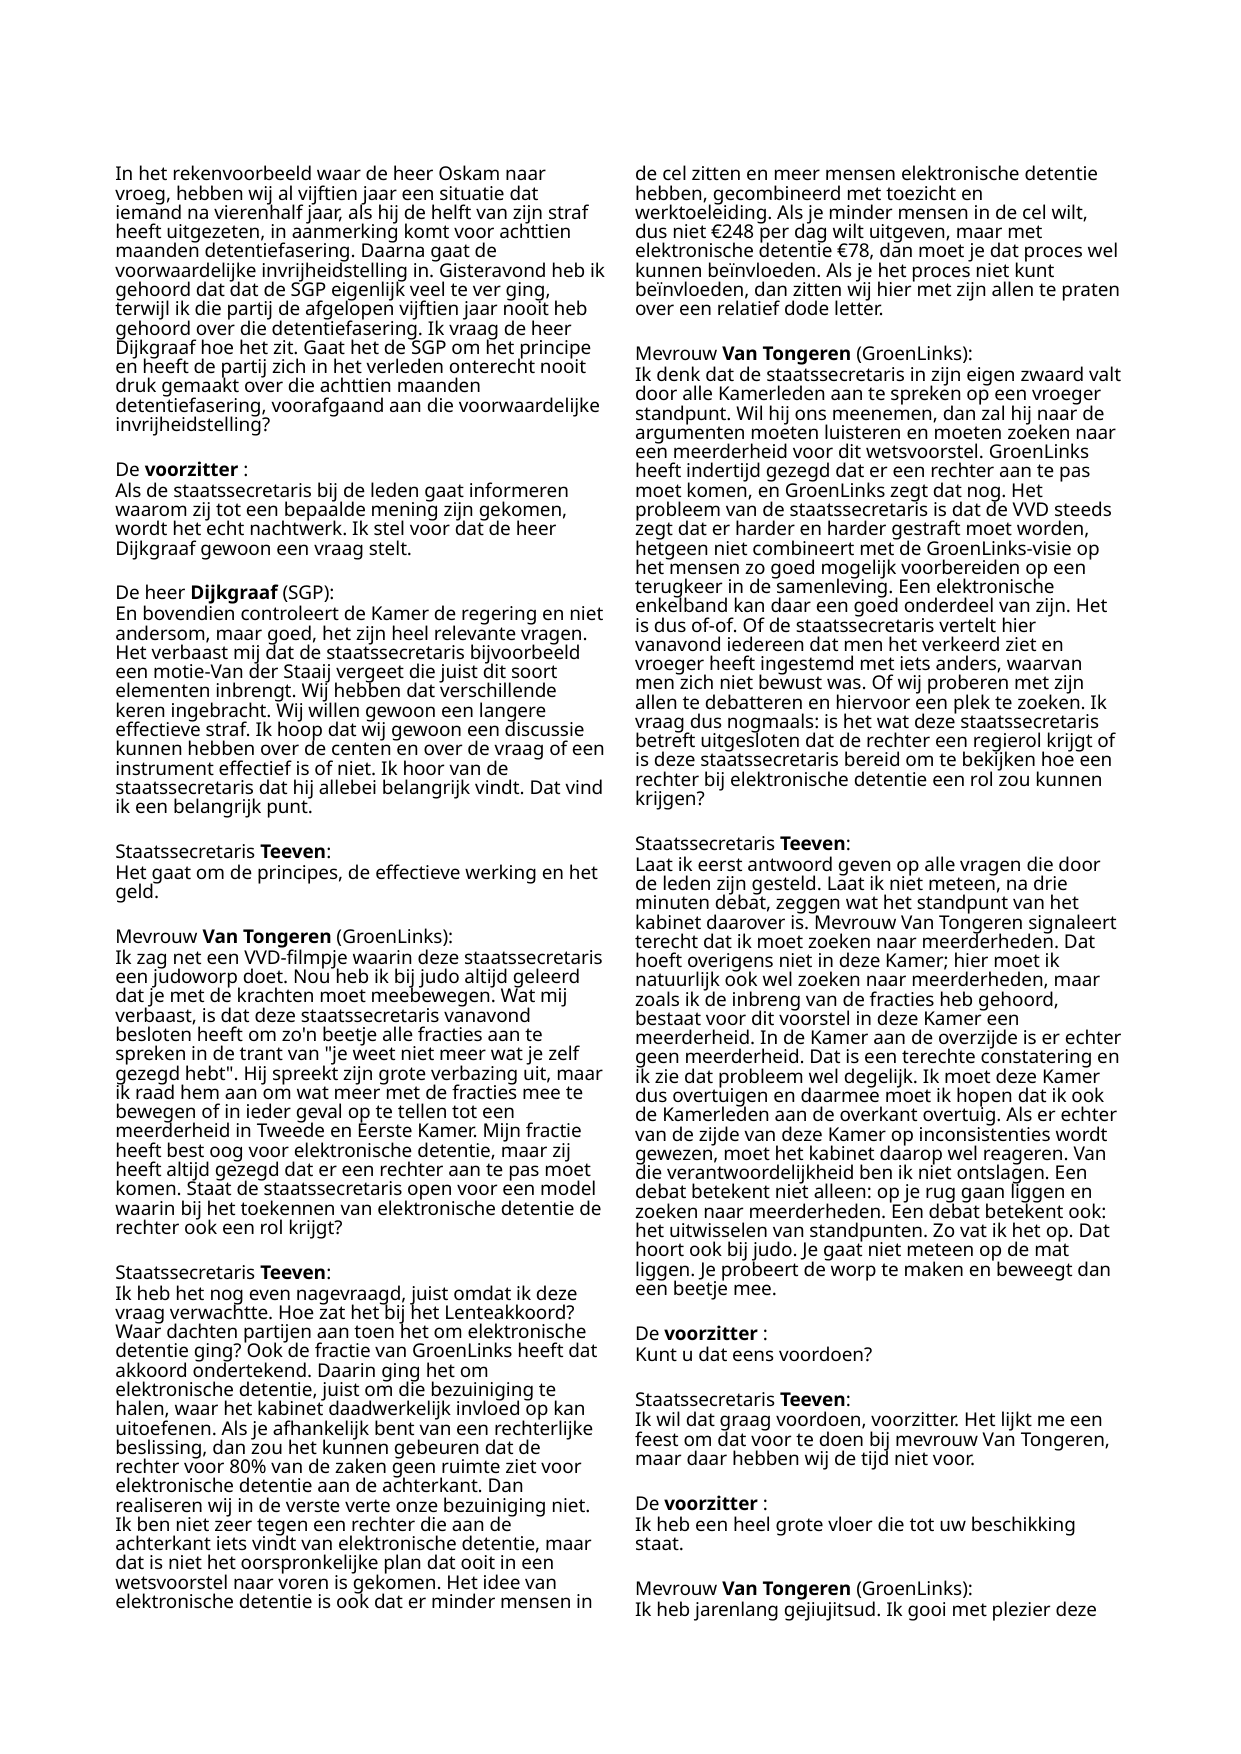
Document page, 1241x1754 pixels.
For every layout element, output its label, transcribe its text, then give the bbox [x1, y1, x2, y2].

text De voorzitter : [115, 456, 605, 482]
text Staatssecretaris Teeven: [635, 1386, 1125, 1411]
text Laat ik eerst antwoord geven op alle vragen die door de leden zijn gesteld. Laat ik niet meteen, na drie minuten debat, zeggen wat het standpunt van het kabinet daarover is. Mevrouw Van Tongeren signaleert terecht dat ik moet zoeken naar meerderheden. Dat hoeft overigens niet in deze Kamer; hier moet ik natuurlijk ook wel zoeken naar meerderheden, maar zoals ik de inbreng van de fracties heb gehoord, bestaat voor dit voorstel in deze Kamer een meerderheid. In de Kamer aan de overzijde is er echter geen meerderheid. Dat is een terechte constatering en ik zie dat probleem wel degelijk. Ik moet deze Kamer dus overtuigen en daarmee moet ik hopen dat ik ook de Kamerleden aan de overkant overtuig. Als er echter van de zijde van deze Kamer op inconsistenties wordt gewezen, moet het kabinet daarop wel reageren. Van die verantwoordelijkheid ben ik niet ontslagen. Een debat betekent niet alleen: op je rug gaan liggen en zoeken naar meerderheden. Een debat betekent ook: het uitwisselen van standpunten. Zo vat ik het op. Dat hoort ook bij judo. Je gaat niet meteen op de mat liggen. Je probeert de worp te maken en beweegt dan een beetje mee. [635, 856, 1125, 1299]
text Staatssecretaris Teeven: [115, 1259, 605, 1284]
text Mevrouw Van Tongeren (GroenLinks): [115, 923, 605, 949]
text Mevrouw Van Tongeren (GroenLinks): [635, 340, 1125, 366]
text De heer Dijkgraaf (SGP): [115, 579, 605, 605]
text In het rekenvoorbeeld waar de heer Oskam naar vroeg, hebben wij al vijftien jaar een situatie dat iemand na vierenhalf jaar, als hij de helft van zijn straf heeft uitgezeten, in aanmerking komt voor achttien maanden detentiefasering. Daarna gaat de voorwaardelijke invrijheidstelling in. Gisteravond heb ik gehoord dat dat de SGP eigenlijk veel te ver ging, terwijl ik die partij de afgelopen vijftien jaar nooit heb gehoord over die detentiefasering. Ik vraag de heer Dijkgraaf hoe het zit. Gaat het de SGP om het principe en heeft de partij zich in het verleden onterecht nooit druk gemaakt over die achttien maanden detentiefasering, voorafgaand aan die voorwaardelijke invrijheidstelling? [115, 165, 605, 435]
text Ik denk dat de staatssecretaris in zijn eigen zwaard valt door alle Kamerleden aan te spreken op een vroeger standpunt. Wil hij ons meenemen, dan zal hij naar de argumenten moeten luisteren en moeten zoeken naar een meerderheid voor dit wetsvoorstel. GroenLinks heeft indertijd gezegd dat er een rechter aan te pas moet komen, en GroenLinks zegt dat nog. Het probleem van de staatssecretaris is dat de VVD steeds zegt dat er harder en harder gestraft moet worden, hetgeen niet combineert met de GroenLinks-visie op het mensen zo goed mogelijk voorbereiden op een terugkeer in de samenleving. Een elektronische enkelband kan daar een goed onderdeel van zijn. Het is dus of-of. Of de staatssecretaris vertelt hier vanavond iedereen dat men het verkeerd ziet en vroeger heeft ingestemd met iets anders, waarvan men zich niet bewust was. Of wij proberen met zijn allen te debatteren en hiervoor een plek te zoeken. Ik vraag dus nogmaals: is het wat deze staatssecretaris betreft uitgesloten dat de rechter een regierol krijgt of is deze staatssecretaris bereid om te bekijken hoe een rechter bij elektronische detentie een rol zou kunnen krijgen? [635, 366, 1125, 809]
text De voorzitter : [635, 1320, 1125, 1346]
text En bovendien controleert de Kamer de regering en niet andersom, maar goed, het zijn heel relevante vragen. Het verbaast mij dat de staatssecretaris bijvoorbeeld een motie-Van der Staaij vergeet die juist dit soort elementen inbrengt. Wij hebben dat verschillende keren ingebracht. Wij willen gewoon een langere effectieve straf. Ik hoop dat wij gewoon een discussie kunnen hebben over de centen en over de vraag of een instrument effectief is of niet. Ik hoor van de staatssecretaris dat hij allebei belangrijk vindt. Dat vind ik een belangrijk punt. [115, 605, 605, 817]
text Staatssecretaris Teeven: [115, 838, 605, 864]
text Ik heb een heel grote vloer die tot uw beschikking staat. [635, 1516, 1125, 1554]
text Ik heb het nog even nagevraagd, juist omdat ik deze vraag verwachtte. Hoe zat het bij het Lenteakkoord? Waar dachten partijen aan toen het om elektronische detentie ging? Ook de fractie van GroenLinks heeft dat akkoord ondertekend. Daarin ging het om elektronische detentie, juist om die bezuiniging te halen, waar het kabinet daadwerkelijk invloed op kan uitoefenen. Als je afhankelijk bent van een rechterlijke beslissing, dan zou het kunnen gebeuren dat de rechter voor 80% van de zaken geen ruimte ziet voor elektronische detentie aan de achterkant. Dan realiseren wij in de verste verte onze bezuiniging niet. Ik ben niet zeer tegen een rechter die aan de achterkant iets vindt van elektronische detentie, maar dat is niet het oorspronkelijke plan dat ooit in een wetsvoorstel naar voren is gekomen. Het idee van elektronische detentie is ook dat er minder mensen in [115, 1284, 605, 1612]
text Ik heb jarenlang gejiujitsud. Ik gooi met plezier deze [635, 1601, 1125, 1620]
text De voorzitter : [635, 1490, 1125, 1516]
text Kunt u dat eens voordoen? [635, 1346, 1125, 1365]
text Staatssecretaris Teeven: [635, 830, 1125, 856]
text Ik wil dat graag voordoen, voorzitter. Het lijkt me een feest om dat voor te doen bij mevrouw Van Tongeren, maar daar hebben wij de tijd niet voor. [635, 1411, 1125, 1469]
text Het gaat om de principes, de effectieve werking en het geld. [115, 864, 605, 902]
text de cel zitten en meer mensen elektronische detentie hebben, gecombineerd met toezicht en werktoeleiding. Als je minder mensen in de cel wilt, dus niet €248 per dag wilt uitgeven, maar met elektronische detentie €78, dan moet je dat proces wel kunnen beïnvloeden. Als je het proces niet kunt beïnvloeden, dan zitten wij hier met zijn allen te praten over een relatief dode letter. [635, 165, 1125, 319]
text Ik zag net een VVD-filmpje waarin deze staatssecretaris een judoworp doet. Nou heb ik bij judo altijd geleerd dat je met de krachten moet meebewegen. Wat mij verbaast, is dat deze staatssecretaris vanavond besloten heeft om zo'n beetje alle fracties aan te spreken in de trant van "je weet niet meer wat je zelf gezegd hebt". Hij spreekt zijn grote verbazing uit, maar ik raad hem aan om wat meer met de fracties mee te bewegen of in ieder geval op te tellen tot een meerderheid in Tweede en Eerste Kamer. Mijn fractie heeft best oog voor elektronische detentie, maar zij heeft altijd gezegd dat er een rechter aan te pas moet komen. Staat de staatssecretaris open voor een model waarin bij het toekennen van elektronische detentie de rechter ook een rol krijgt? [115, 949, 605, 1238]
text Als de staatssecretaris bij de leden gaat informeren waarom zij tot een bepaalde mening zijn gekomen, wordt het echt nachtwerk. Ik stel voor dat de heer Dijkgraaf gewoon een vraag stelt. [115, 482, 605, 559]
text Mevrouw Van Tongeren (GroenLinks): [635, 1575, 1125, 1601]
